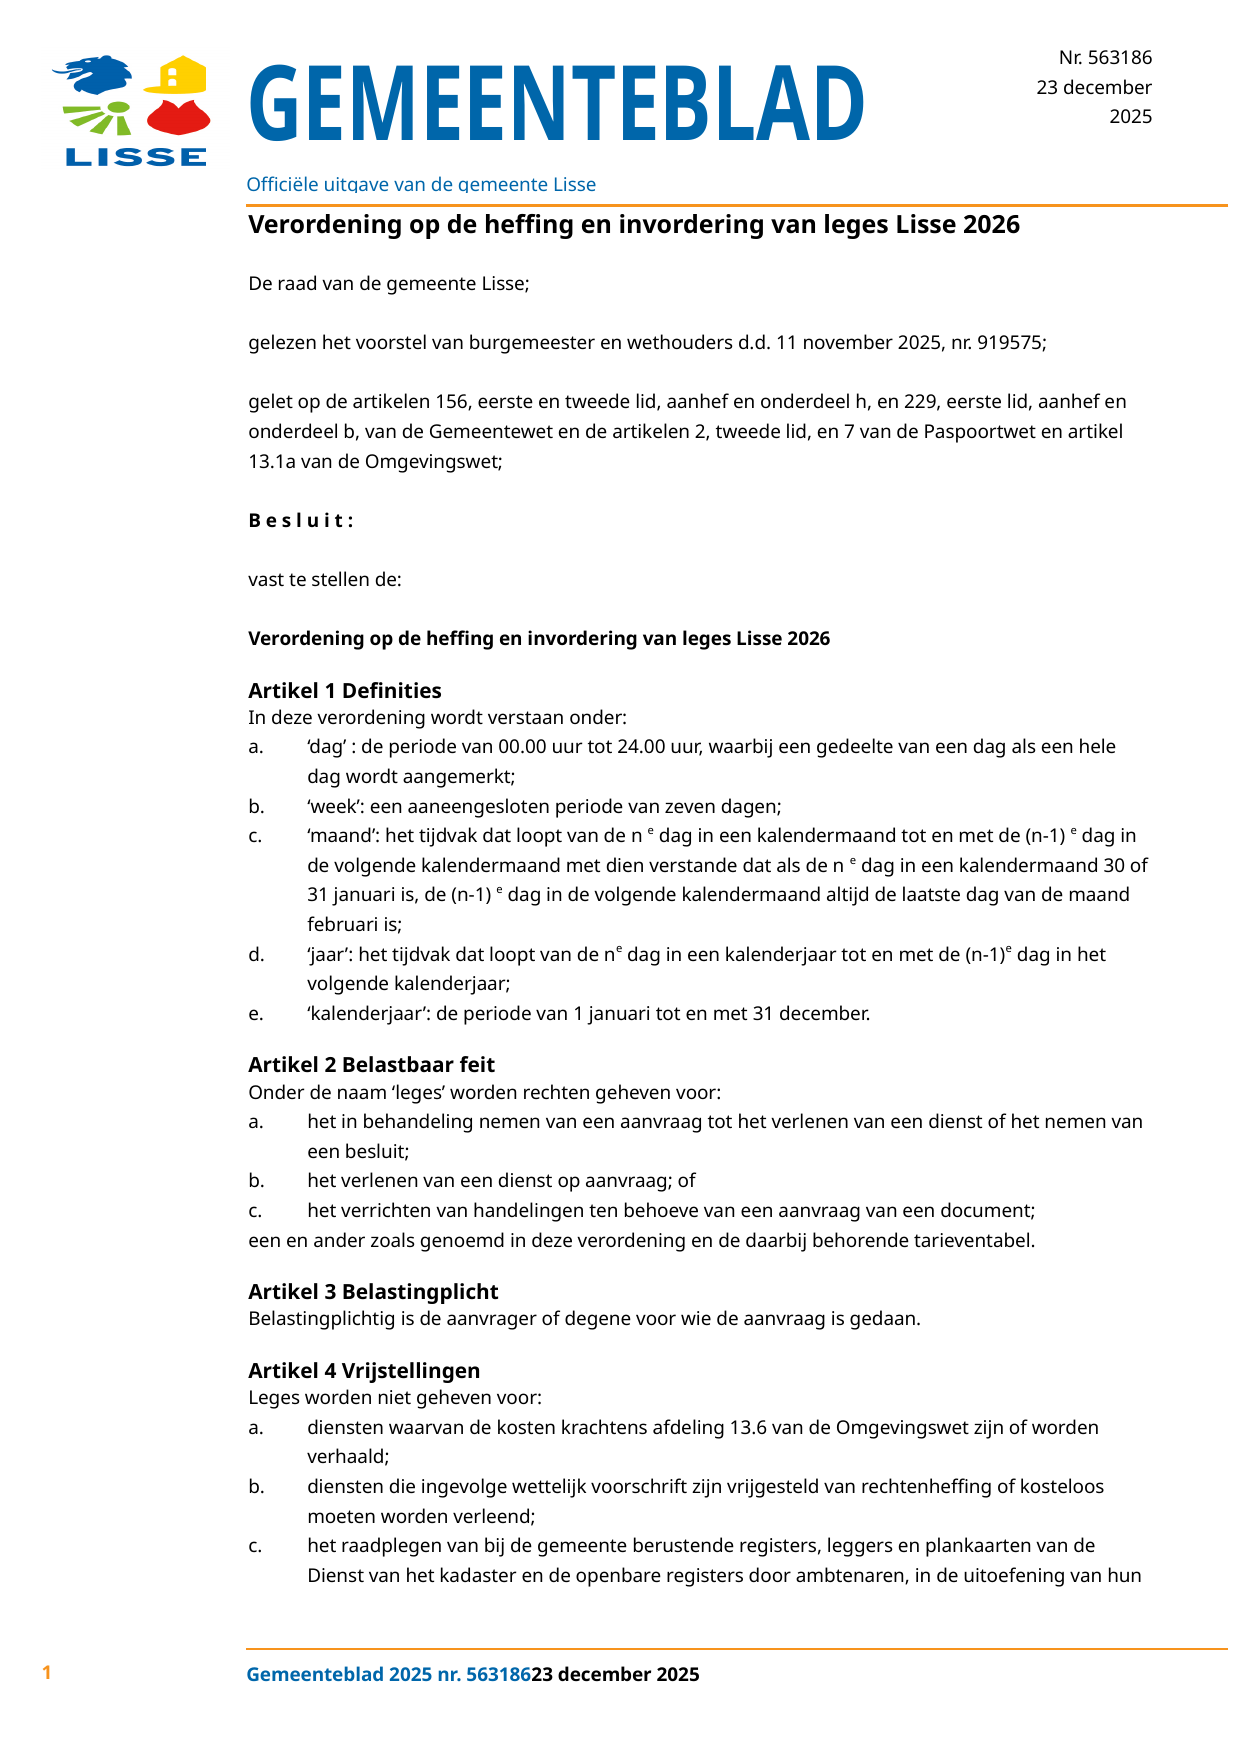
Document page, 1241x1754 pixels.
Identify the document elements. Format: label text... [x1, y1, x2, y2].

text Belastingplichtig is de aanvrager of degene voor wie de aanvraag is gedaan. [248, 1306, 1152, 1331]
list het verrichten van handelingen ten behoeve van een aanvraag van een document; [248, 1197, 1152, 1223]
text Verordening op de heffing en invordering van leges Lisse 2026 [248, 625, 1152, 651]
text Artikel 3 Belastingplicht [248, 1277, 1152, 1306]
list ‘maand’: het tijdvak dat loopt van de n e dag in een kalendermaand tot en met de (n-1) e dag in de volgende kalendermaand met dien verstande dat als de n e dag in een kalendermaand 30 of 31 januari is, de (n-1) e dag in de volgende kalendermaand altijd de laatste dag van de maand februari is; [248, 822, 1152, 937]
picture [41, 47, 231, 172]
text Leges worden niet geheven voor: [248, 1384, 1152, 1410]
text Artikel 4 Vrijstellingen [248, 1356, 1152, 1384]
text Verordening op de heffing en invordering van leges Lisse 2026 [248, 207, 1152, 241]
list ‘week’: een aaneengesloten periode van zeven dagen; [248, 793, 1152, 819]
text gelet op de artikelen 156, eerste en tweede lid, aanhef en onderdeel h, en 229, eerste lid, aanhef en onderdeel b, van de Gemeentewet en de artikelen 2, tweede lid, en 7 van de Paspoortwet en artikel 13.1a van de Omgevingswet; [248, 389, 1152, 473]
text Artikel 1 Definities [248, 676, 1152, 704]
text In deze verordening wordt verstaan onder: [248, 704, 1152, 730]
list het in behandeling nemen van een aanvraag tot het verlenen van een dienst of het nemen van een besluit; [248, 1108, 1152, 1164]
text Onder de naam ‘leges’ worden rechten geheven voor: [248, 1079, 1152, 1104]
text B e s l u i t : [248, 507, 1152, 533]
text Artikel 2 Belastbaar feit [248, 1050, 1152, 1079]
list ‘kalenderjaar’: de periode van 1 januari tot en met 31 december. [248, 1000, 1152, 1026]
text De raad van de gemeente Lisse; [248, 270, 1152, 296]
text gelezen het voorstel van burgemeester en wethouders d.d. 11 november 2025, nr. 919575; [248, 329, 1152, 355]
list ‘dag’ : de periode van 00.00 uur tot 24.00 uur, waarbij een gedeelte van een dag als een hele dag wordt aangemerkt; [248, 734, 1152, 789]
list diensten die ingevolge wettelijk voorschrift zijn vrijgesteld van rechtenheffing of kosteloos moeten worden verleend; [248, 1473, 1152, 1528]
list het verlenen van een dienst op aanvraag; of [248, 1168, 1152, 1193]
text een en ander zoals genoemd in deze verordening en de daarbij behorende tarieventabel. [248, 1227, 1152, 1252]
list het raadplegen van bij de gemeente berustende registers, leggers en plankaarten van de Dienst van het kadaster en de openbare registers door ambtenaren, in de uitoefening van hun [248, 1532, 1152, 1588]
list ‘jaar’: het tijdvak dat loopt van de ne dag in een kalenderjaar tot en met de (n-1)e dag in het volgende kalenderjaar; [248, 941, 1152, 996]
text vast te stellen de: [248, 566, 1152, 592]
list diensten waarvan de kosten krachtens afdeling 13.6 van de Omgevingswet zijn of worden verhaald; [248, 1414, 1152, 1469]
